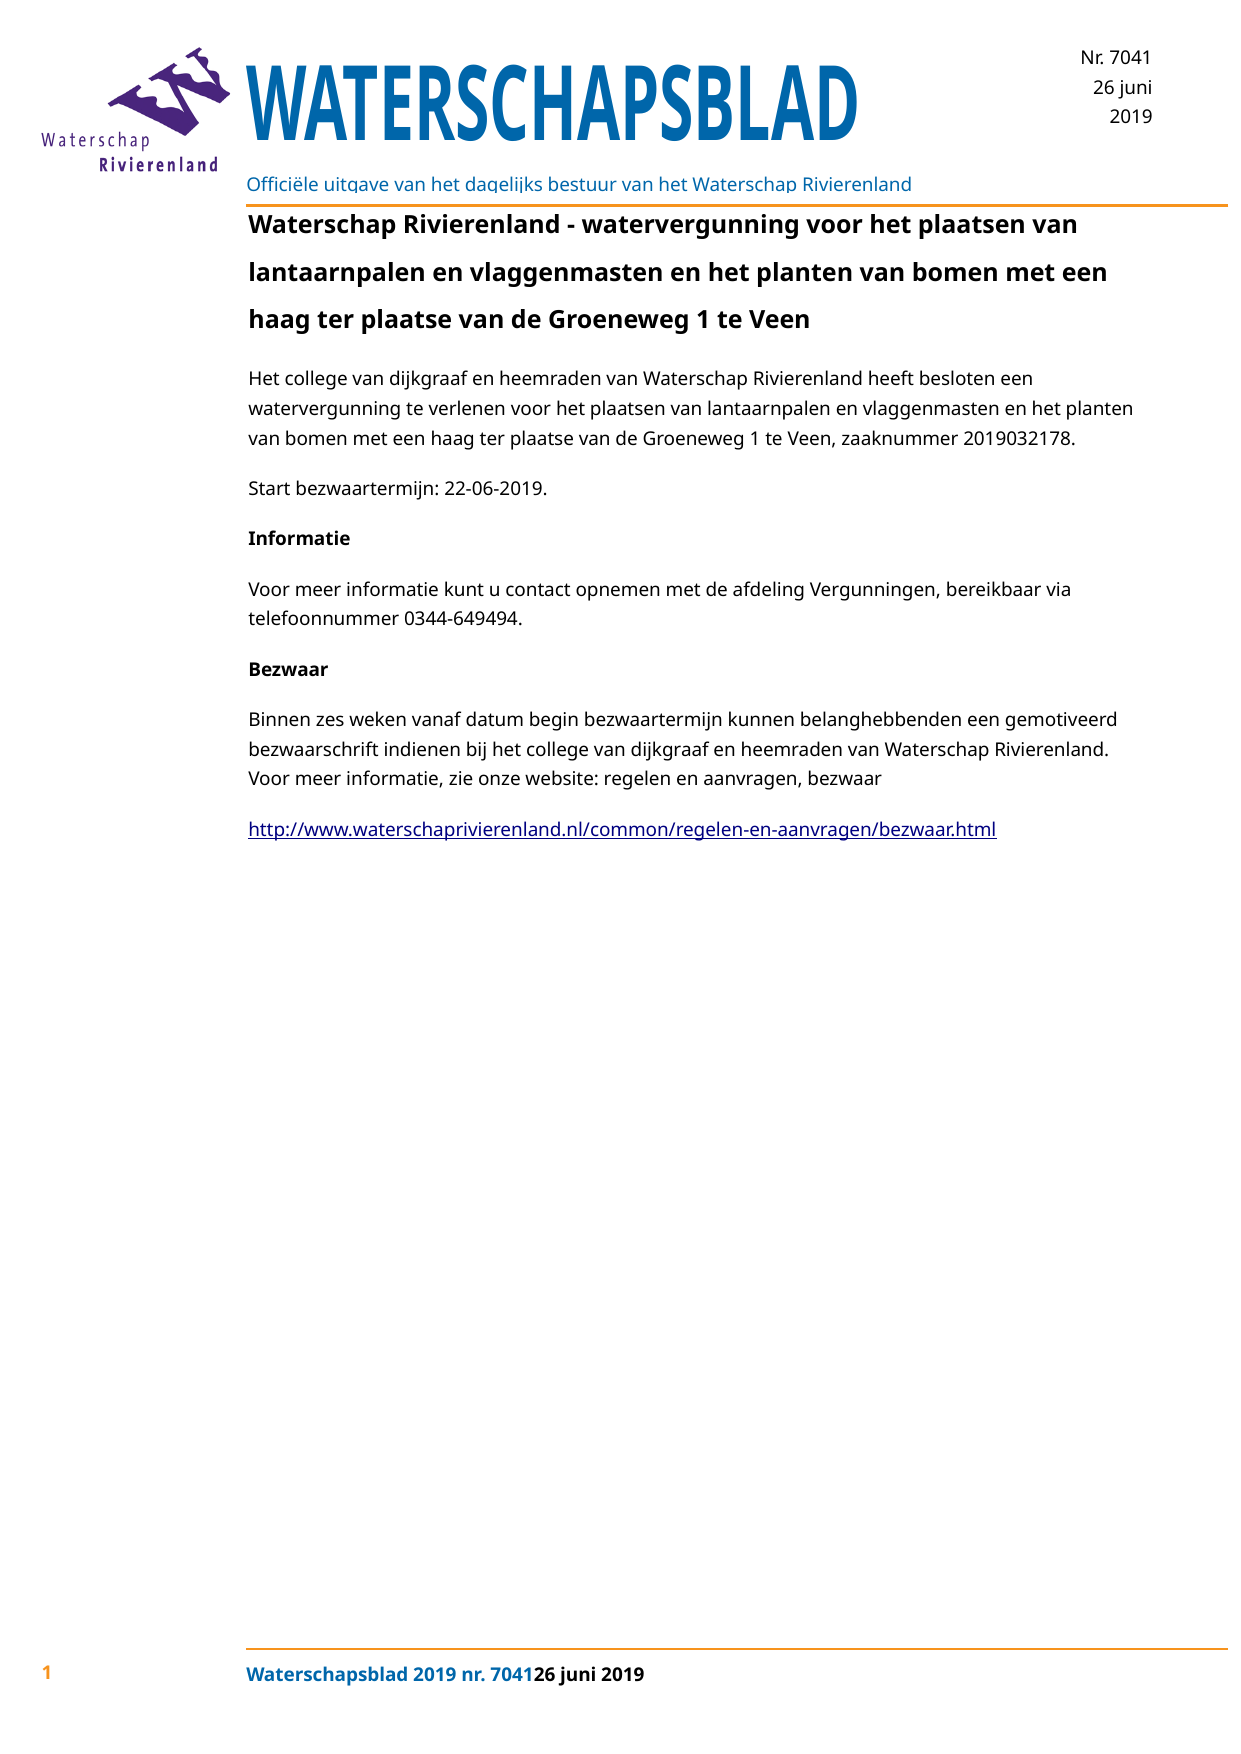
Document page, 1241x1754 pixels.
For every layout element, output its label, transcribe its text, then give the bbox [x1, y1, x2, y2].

text Waterschap Rivierenland - watervergunning voor het plaatsen van lantaarnpalen en vlaggenmasten en het planten van bomen met een haag ter plaatse van de Groeneweg 1 te Veen [248, 207, 1152, 336]
text Informatie [248, 526, 1152, 551]
text Het college van dijkgraaf en heemraden van Waterschap Rivierenland heeft besloten een watervergunning te verlenen voor het plaatsen van lantaarnpalen en vlaggenmasten en het planten van bomen met een haag ter plaatse van de Groeneweg 1 te Veen, zaaknummer 2019032178. [248, 366, 1152, 450]
text Bezwaar [248, 656, 1152, 682]
text Start bezwaartermijn: 22-06-2019. [248, 475, 1152, 501]
text Binnen zes weken vanaf datum begin bezwaartermijn kunnen belanghebbenden een gemotiveerd bezwaarschrift indienen bij het college van dijkgraaf en heemraden van Waterschap Rivierenland. Voor meer informatie, zie onze website: regelen en aanvragen, bezwaar [248, 706, 1152, 791]
text http://www.waterschaprivierenland.nl/common/regelen-en-aanvragen/bezwaar.html [248, 816, 1152, 842]
picture [41, 47, 231, 172]
text Voor meer informatie kunt u contact opnemen met de afdeling Vergunningen, bereikbaar via telefoonnummer 0344-649494. [248, 576, 1152, 631]
